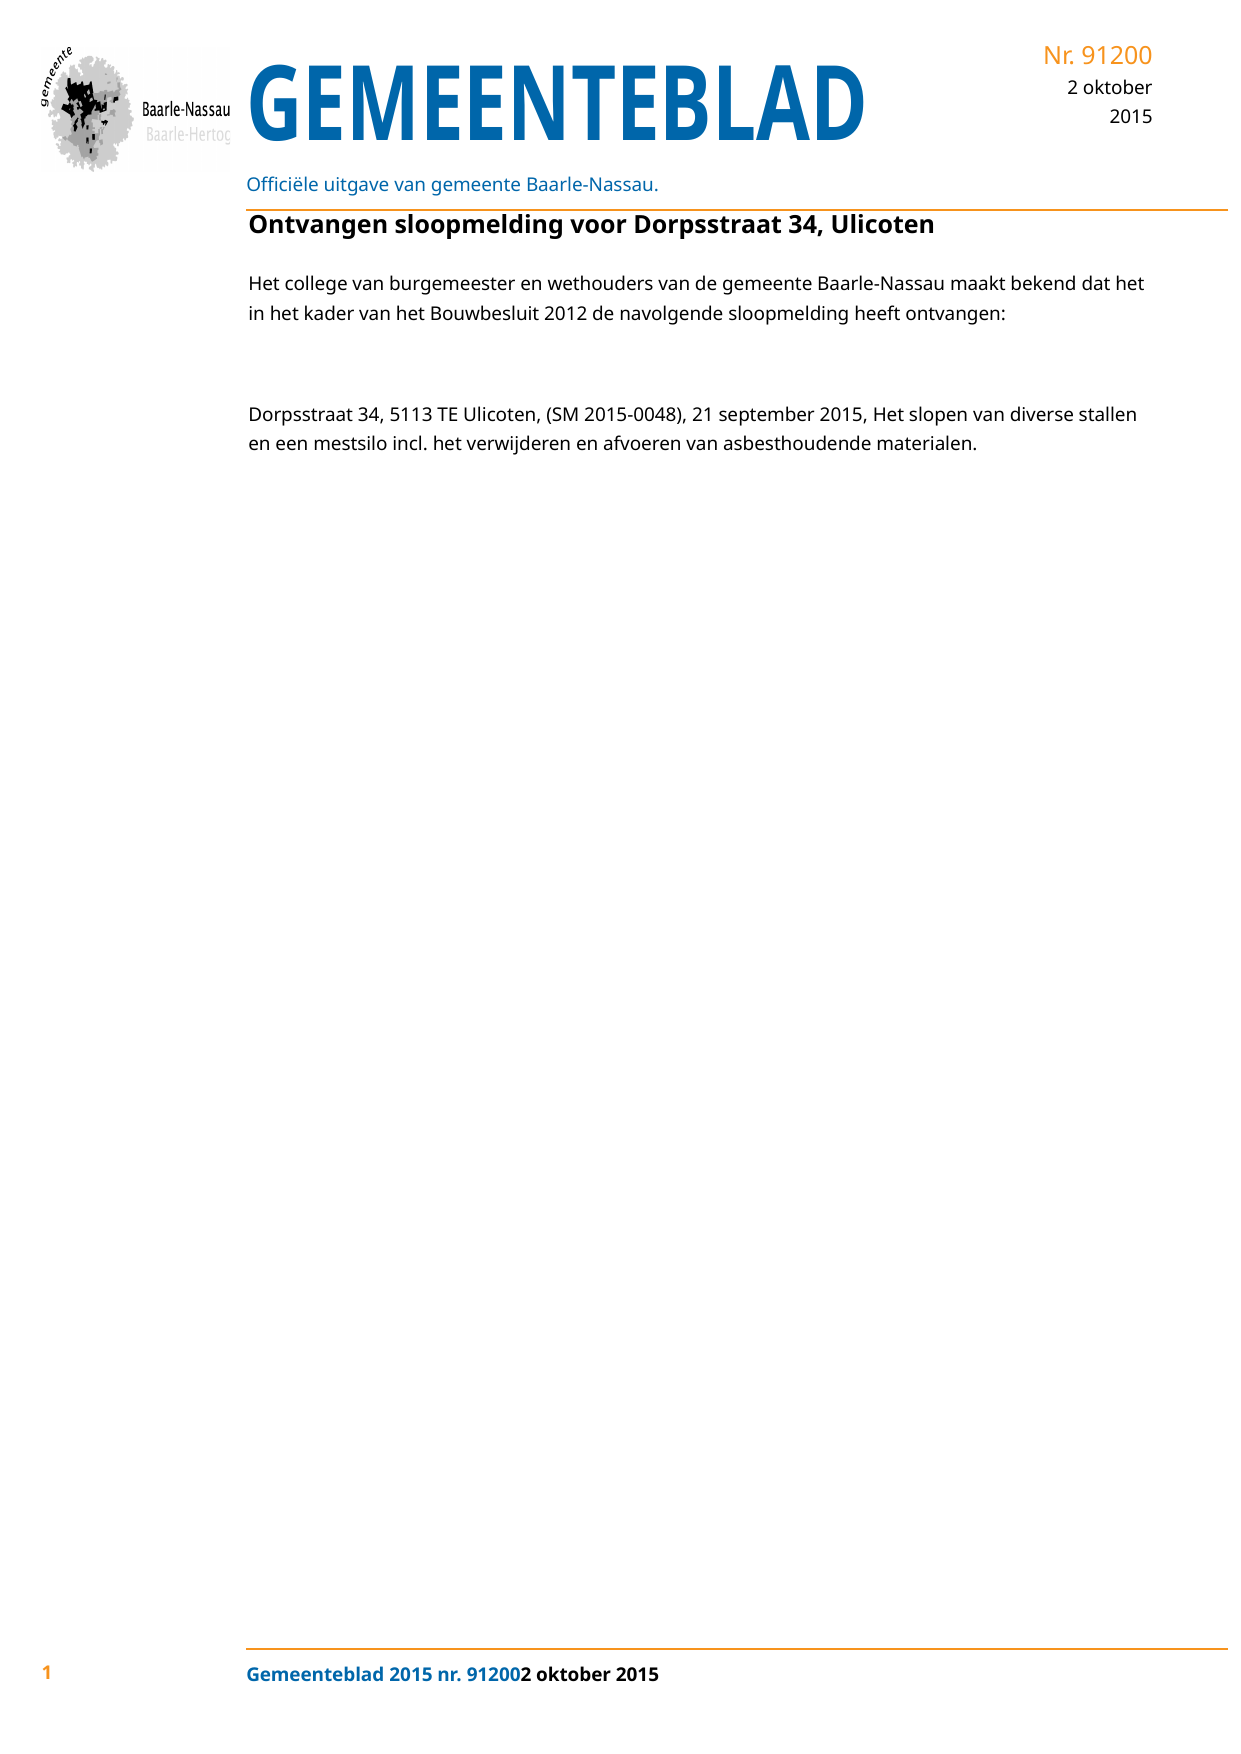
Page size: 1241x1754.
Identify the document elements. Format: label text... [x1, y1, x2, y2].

text Dorpsstraat 34, 5113 TE Ulicoten, (SM 2015-0048), 21 september 2015, Het slopen van diverse stallen en een mestsilo incl. het verwijderen en afvoeren van asbesthoudende materialen. [248, 401, 1152, 456]
text Ontvangen sloopmelding voor Dorpsstraat 34, Ulicoten [248, 211, 1152, 241]
picture [41, 47, 231, 172]
text Het college van burgemeester en wethouders van de gemeente Baarle-Nassau maakt bekend dat het in het kader van het Bouwbesluit 2012 de navolgende sloopmelding heeft ontvangen: [248, 270, 1152, 326]
